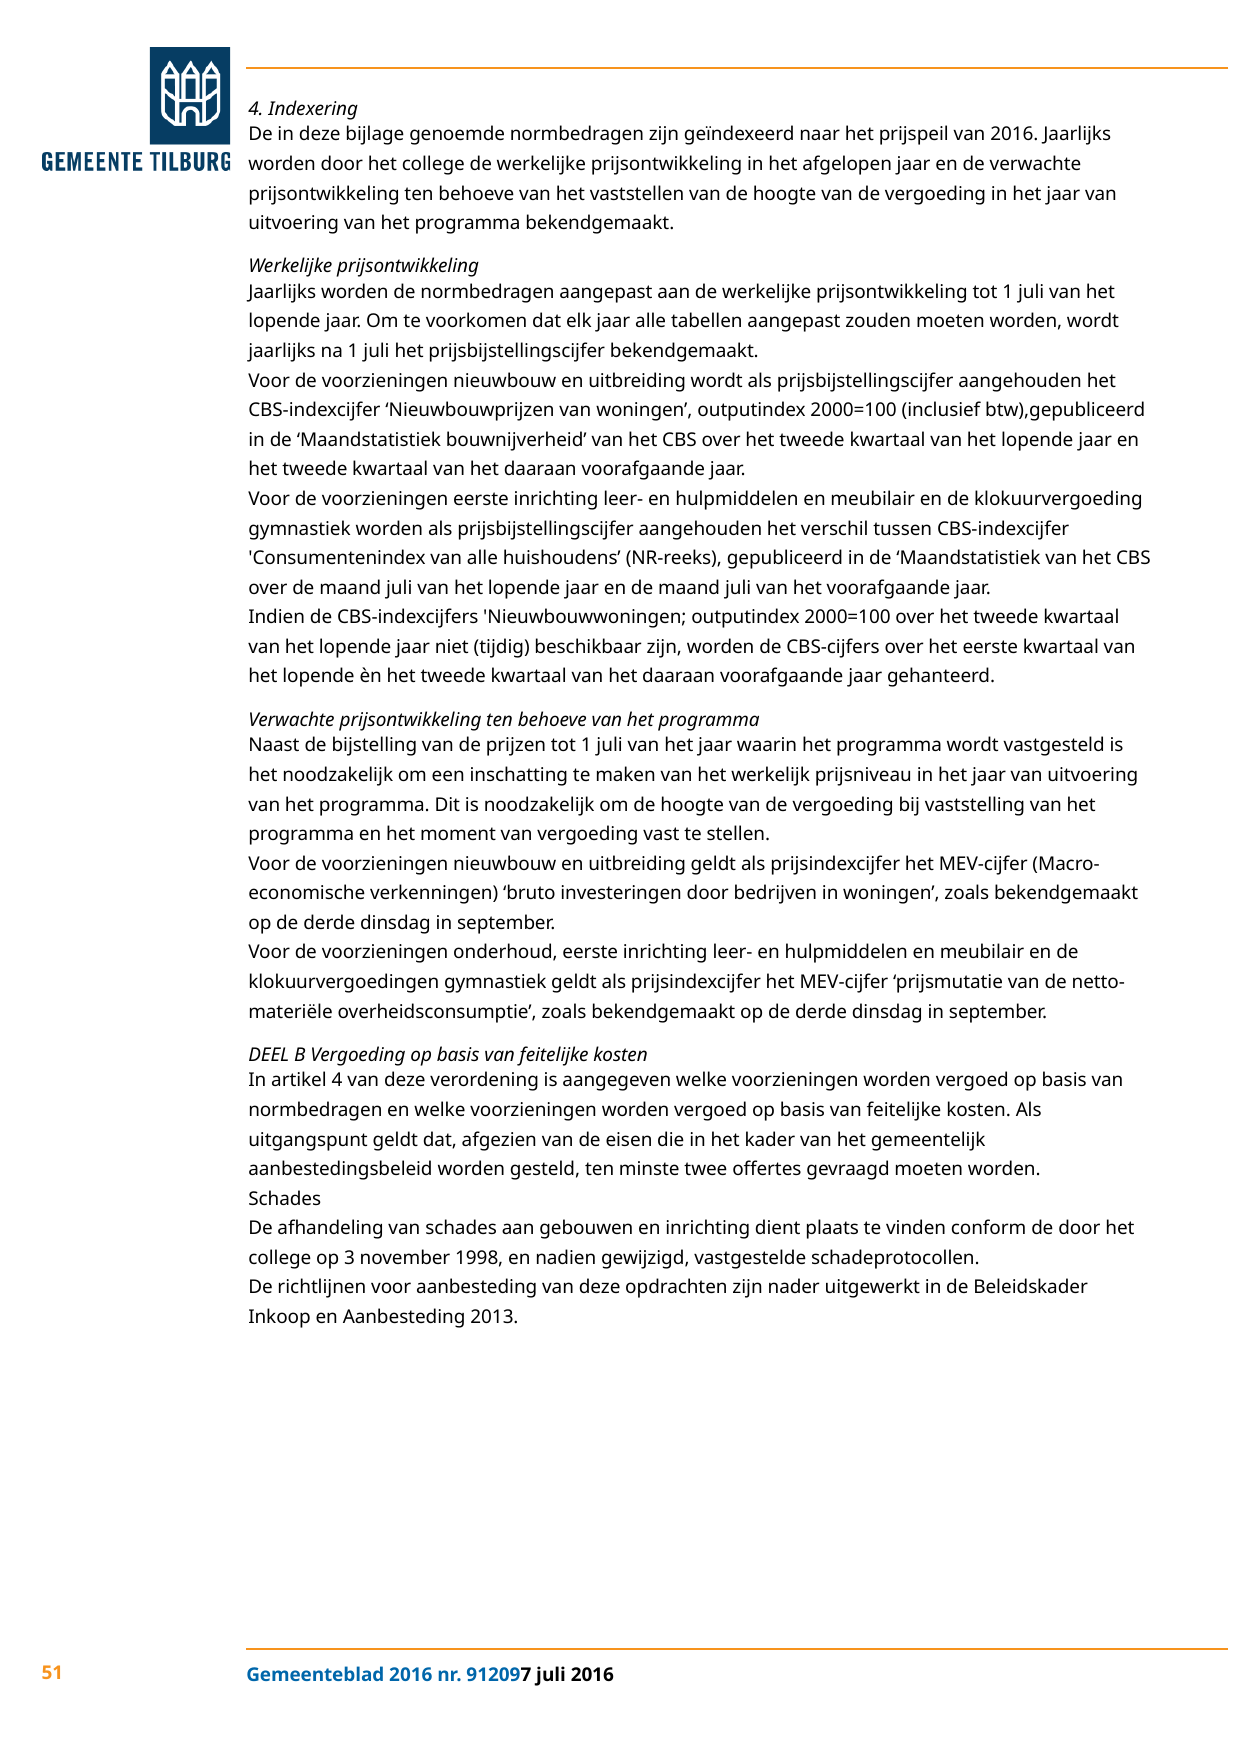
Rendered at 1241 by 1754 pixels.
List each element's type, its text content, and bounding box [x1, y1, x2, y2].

text Voor de voorzieningen nieuwbouw en uitbreiding geldt als prijsindexcijfer het MEV-cijfer (Macro-economische verkenningen) ‘bruto investeringen door bedrijven in woningen’, zoals bekendgemaakt op de derde dinsdag in september. [248, 850, 1152, 935]
text Werkelijke prijsontwikkeling [248, 252, 1152, 278]
text Verwachte prijsontwikkeling ten behoeve van het programma [248, 706, 1152, 732]
text Voor de voorzieningen onderhoud, eerste inrichting leer- en hulpmiddelen en meubilair en de klokuurvergoedingen gymnastiek geldt als prijsindexcijfer het MEV-cijfer ‘prijsmutatie van de netto-materiële overheidsconsumptie’, zoals bekendgemaakt op de derde dinsdag in september. [248, 939, 1152, 1023]
text Indien de CBS-indexcijfers 'Nieuwbouwwoningen; outputindex 2000=100 over het tweede kwartaal van het lopende jaar niet (tijdig) beschikbaar zijn, worden de CBS-cijfers over het eerste kwartaal van het lopende èn het tweede kwartaal van het daaraan voorafgaande jaar gehanteerd. [248, 603, 1152, 688]
text De richtlijnen voor aanbesteding van deze opdrachten zijn nader uitgewerkt in de Beleidskader Inkoop en Aanbesteding 2013. [248, 1274, 1152, 1329]
text DEEL B Vergoeding op basis van feitelijke kosten [248, 1041, 1152, 1067]
text De afhandeling van schades aan gebouwen en inrichting dient plaats te vinden conform de door het college op 3 november 1998, en nadien gewijzigd, vastgestelde schadeprotocollen. [248, 1214, 1152, 1270]
text 4. Indexering [248, 95, 1152, 121]
text Voor de voorzieningen eerste inrichting leer- en hulpmiddelen en meubilair en de klokuurvergoeding gymnastiek worden als prijsbijstellingscijfer aangehouden het verschil tussen CBS-indexcijfer 'Consumentenindex van alle huishoudens’ (NR-reeks), gepubliceerd in de ‘Maandstatistiek van het CBS over de maand juli van het lopende jaar en de maand juli van het voorafgaande jaar. [248, 485, 1152, 600]
text Voor de voorzieningen nieuwbouw en uitbreiding wordt als prijsbijstellingscijfer aangehouden het CBS-indexcijfer ‘Nieuwbouwprijzen van woningen’, outputindex 2000=100 (inclusief btw),gepubliceerd in de ‘Maandstatistiek bouwnijverheid’ van het CBS over het tweede kwartaal van het lopende jaar en het tweede kwartaal van het daaraan voorafgaande jaar. [248, 367, 1152, 481]
text Schades [248, 1185, 1152, 1211]
text Jaarlijks worden de normbedragen aangepast aan de werkelijke prijsontwikkeling tot 1 juli van het lopende jaar. Om te voorkomen dat elk jaar alle tabellen aangepast zouden moeten worden, wordt jaarlijks na 1 juli het prijsbijstellingscijfer bekendgemaakt. [248, 278, 1152, 363]
text In artikel 4 van deze verordening is aangegeven welke voorzieningen worden vergoed op basis van normbedragen en welke voorzieningen worden vergoed op basis van feitelijke kosten. Als uitgangspunt geldt dat, afgezien van de eisen die in het kader van het gemeentelijk aanbestedingsbeleid worden gesteld, ten minste twee offertes gevraagd moeten worden. [248, 1067, 1152, 1181]
picture [41, 47, 231, 172]
text De in deze bijlage genoemde normbedragen zijn geïndexeerd naar het prijspeil van 2016. Jaarlijks worden door het college de werkelijke prijsontwikkeling in het afgelopen jaar en de verwachte prijsontwikkeling ten behoeve van het vaststellen van de hoogte van de vergoeding in het jaar van uitvoering van het programma bekendgemaakt. [248, 121, 1152, 235]
text Naast de bijstelling van de prijzen tot 1 juli van het jaar waarin het programma wordt vastgesteld is het noodzakelijk om een inschatting te maken van het werkelijk prijsniveau in het jaar van uitvoering van het programma. Dit is noodzakelijk om de hoogte van de vergoeding bij vaststelling van het programma en het moment van vergoeding vast te stellen. [248, 732, 1152, 846]
